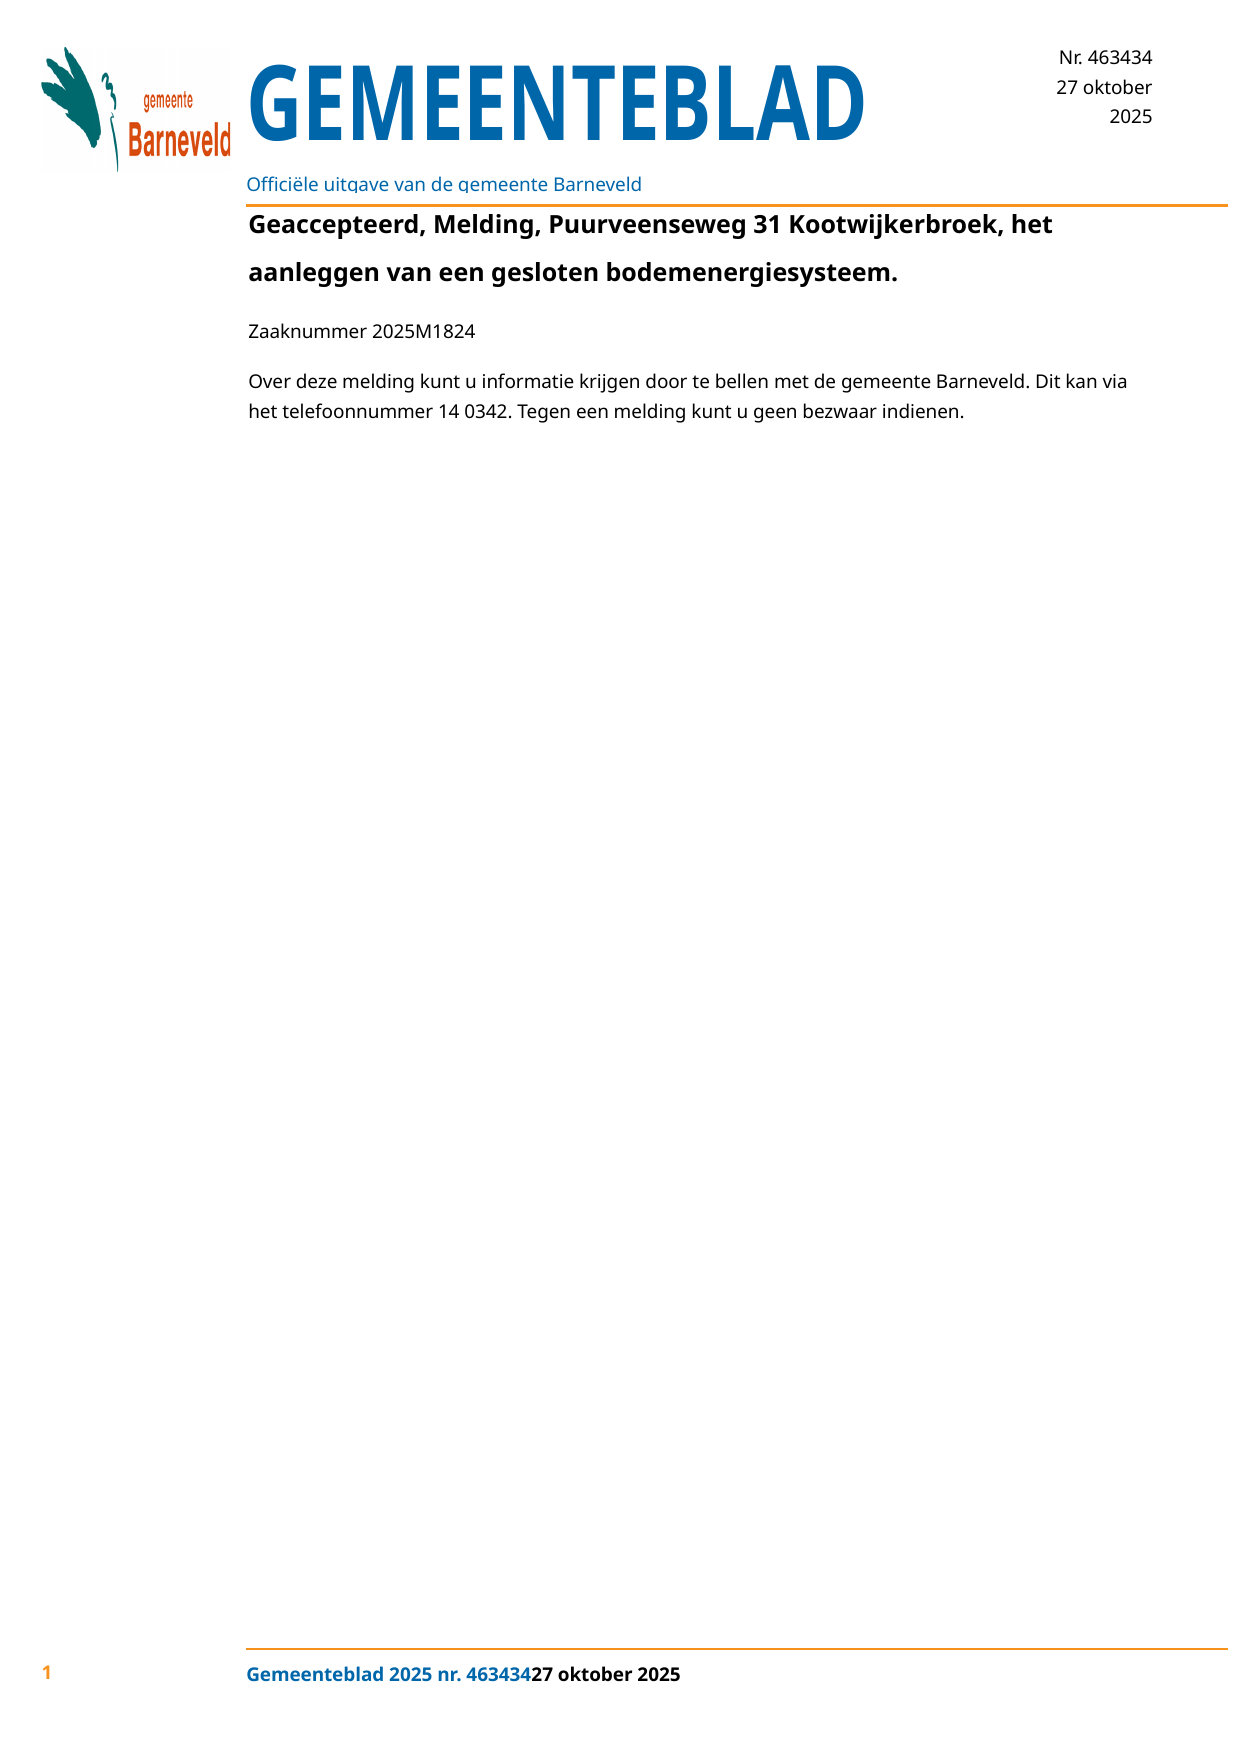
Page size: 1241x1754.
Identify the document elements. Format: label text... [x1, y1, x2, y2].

picture [41, 47, 231, 172]
text Zaaknummer 2025M1824 [248, 318, 1152, 344]
text Geaccepteerd, Melding, Puurveenseweg 31 Kootwijkerbroek, het aanleggen van een gesloten bodemenergiesysteem. [248, 207, 1152, 288]
text Over deze melding kunt u informatie krijgen door te bellen met de gemeente Barneveld. Dit kan via het telefoonnummer 14 0342. Tegen een melding kunt u geen bezwaar indienen. [248, 368, 1152, 424]
